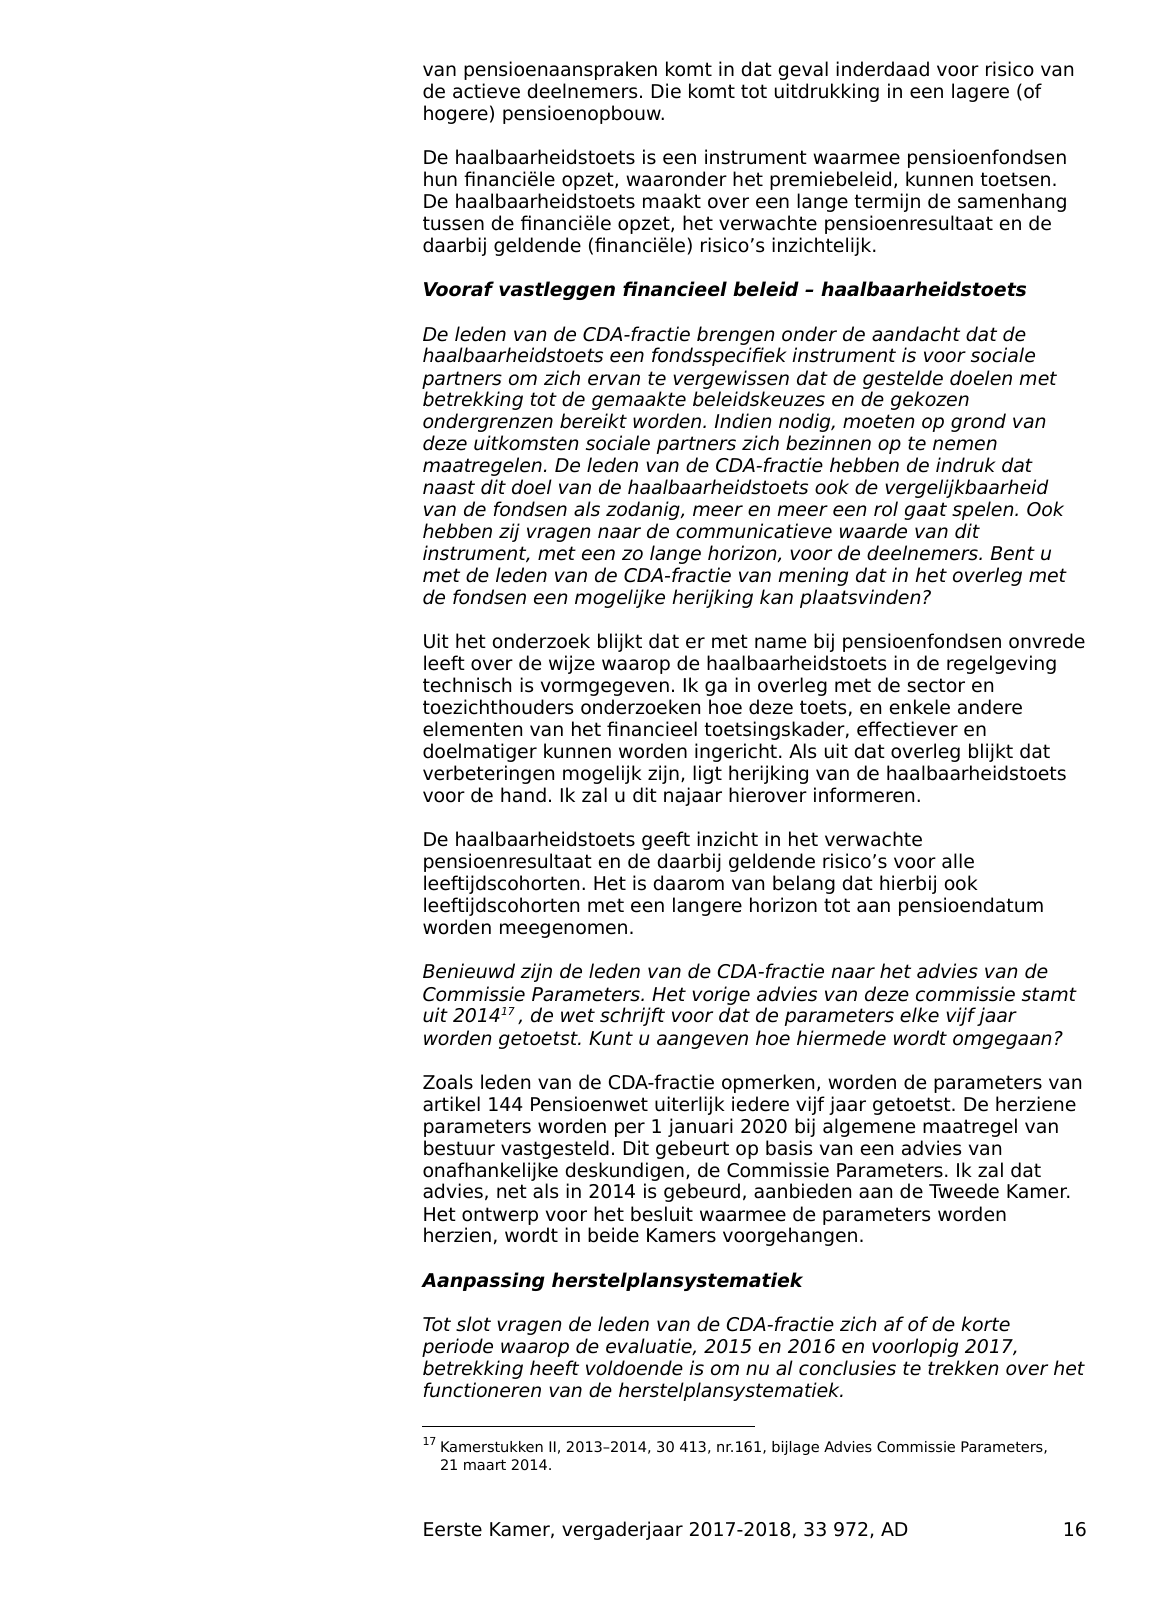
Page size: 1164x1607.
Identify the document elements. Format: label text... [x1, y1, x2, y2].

subtitle Aanpassing herstelplansystematiek [422, 1269, 1087, 1292]
subtitle Vooraf vastleggen financieel beleid – haalbaarheidstoets [422, 279, 1087, 301]
text De leden van de CDA-fractie brengen onder de aandacht dat de haalbaarheidstoets een fondsspecifiek instrument is voor sociale partners om zich ervan te vergewissen dat de gestelde doelen met betrekking tot de gemaakte beleidskeuzes en de gekozen ondergrenzen bereikt worden. Indien nodig, moeten op grond van deze uitkomsten sociale partners zich bezinnen op te nemen maatregelen. De leden van de CDA-fractie hebben de indruk dat naast dit doel van de haalbaarheidstoets ook de vergelijkbaarheid van de fondsen als zodanig, meer en meer een rol gaat spelen. Ook hebben zij vragen naar de communicatieve waarde van dit instrument, met een zo lange horizon, voor de deelnemers. Bent u met de leden van de CDA-fractie van mening dat in het overleg met de fondsen een mogelijke herijking kan plaatsvinden? [422, 323, 1087, 609]
text Uit het onderzoek blijkt dat er met name bij pensioenfondsen onvrede leeft over de wijze waarop de haalbaarheidstoets in de regelgeving technisch is vormgegeven. Ik ga in overleg met de sector en toezichthouders onderzoeken hoe deze toets, en enkele andere elementen van het financieel toetsingskader, effectiever en doelmatiger kunnen worden ingericht. Als uit dat overleg blijkt dat verbeteringen mogelijk zijn, ligt herijking van de haalbaarheidstoets voor de hand. Ik zal u dit najaar hierover informeren. [422, 631, 1087, 807]
text Tot slot vragen de leden van de CDA-fractie zich af of de korte periode waarop de evaluatie, 2015 en 2016 en voorlopig 2017, betrekking heeft voldoende is om nu al conclusies te trekken over het functioneren van de herstelplansystematiek. [422, 1314, 1087, 1402]
text Zoals leden van de CDA-fractie opmerken, worden de parameters van artikel 144 Pensioenwet uiterlijk iedere vijf jaar getoetst. De herziene parameters worden per 1 januari 2020 bij algemene maatregel van bestuur vastgesteld. Dit gebeurt op basis van een advies van onafhankelijke deskundigen, de Commissie Parameters. Ik zal dat advies, net als in 2014 is gebeurd, aanbieden aan de Tweede Kamer. Het ontwerp voor het besluit waarmee de parameters worden herzien, wordt in beide Kamers voorgehangen. [422, 1072, 1087, 1247]
text De haalbaarheidstoets is een instrument waarmee pensioenfondsen hun financiële opzet, waaronder het premiebeleid, kunnen toetsen. De haalbaarheidstoets maakt over een lange termijn de samenhang tussen de financiële opzet, het verwachte pensioenresultaat en de daarbij geldende (financiële) risico’s inzichtelijk. [422, 147, 1087, 257]
text van pensioenaanspraken komt in dat geval inderdaad voor risico van de actieve deelnemers. Die komt tot uitdrukking in een lagere (of hogere) pensioenopbouw. [422, 59, 1087, 125]
subtitle Benieuwd zijn de leden van de CDA-fractie naar het advies van de Commissie Parameters. Het vorige advies van deze commissie stamt uit 2014, de wet schrijft voor dat de parameters elke vijf jaar worden getoetst. Kunt u aangeven hoe hiermede wordt omgegaan? [422, 961, 1087, 1049]
text De haalbaarheidstoets geeft inzicht in het verwachte pensioenresultaat en de daarbij geldende risico’s voor alle leeftijdscohorten. Het is daarom van belang dat hierbij ook leeftijdscohorten met een langere horizon tot aan pensioendatum worden meegenomen. [422, 829, 1087, 939]
text Kamerstukken II, 2013–2014, 30 413, nr.161, bijlage Advies Commissie Parameters, 21 maart 2014. [422, 1435, 1087, 1474]
